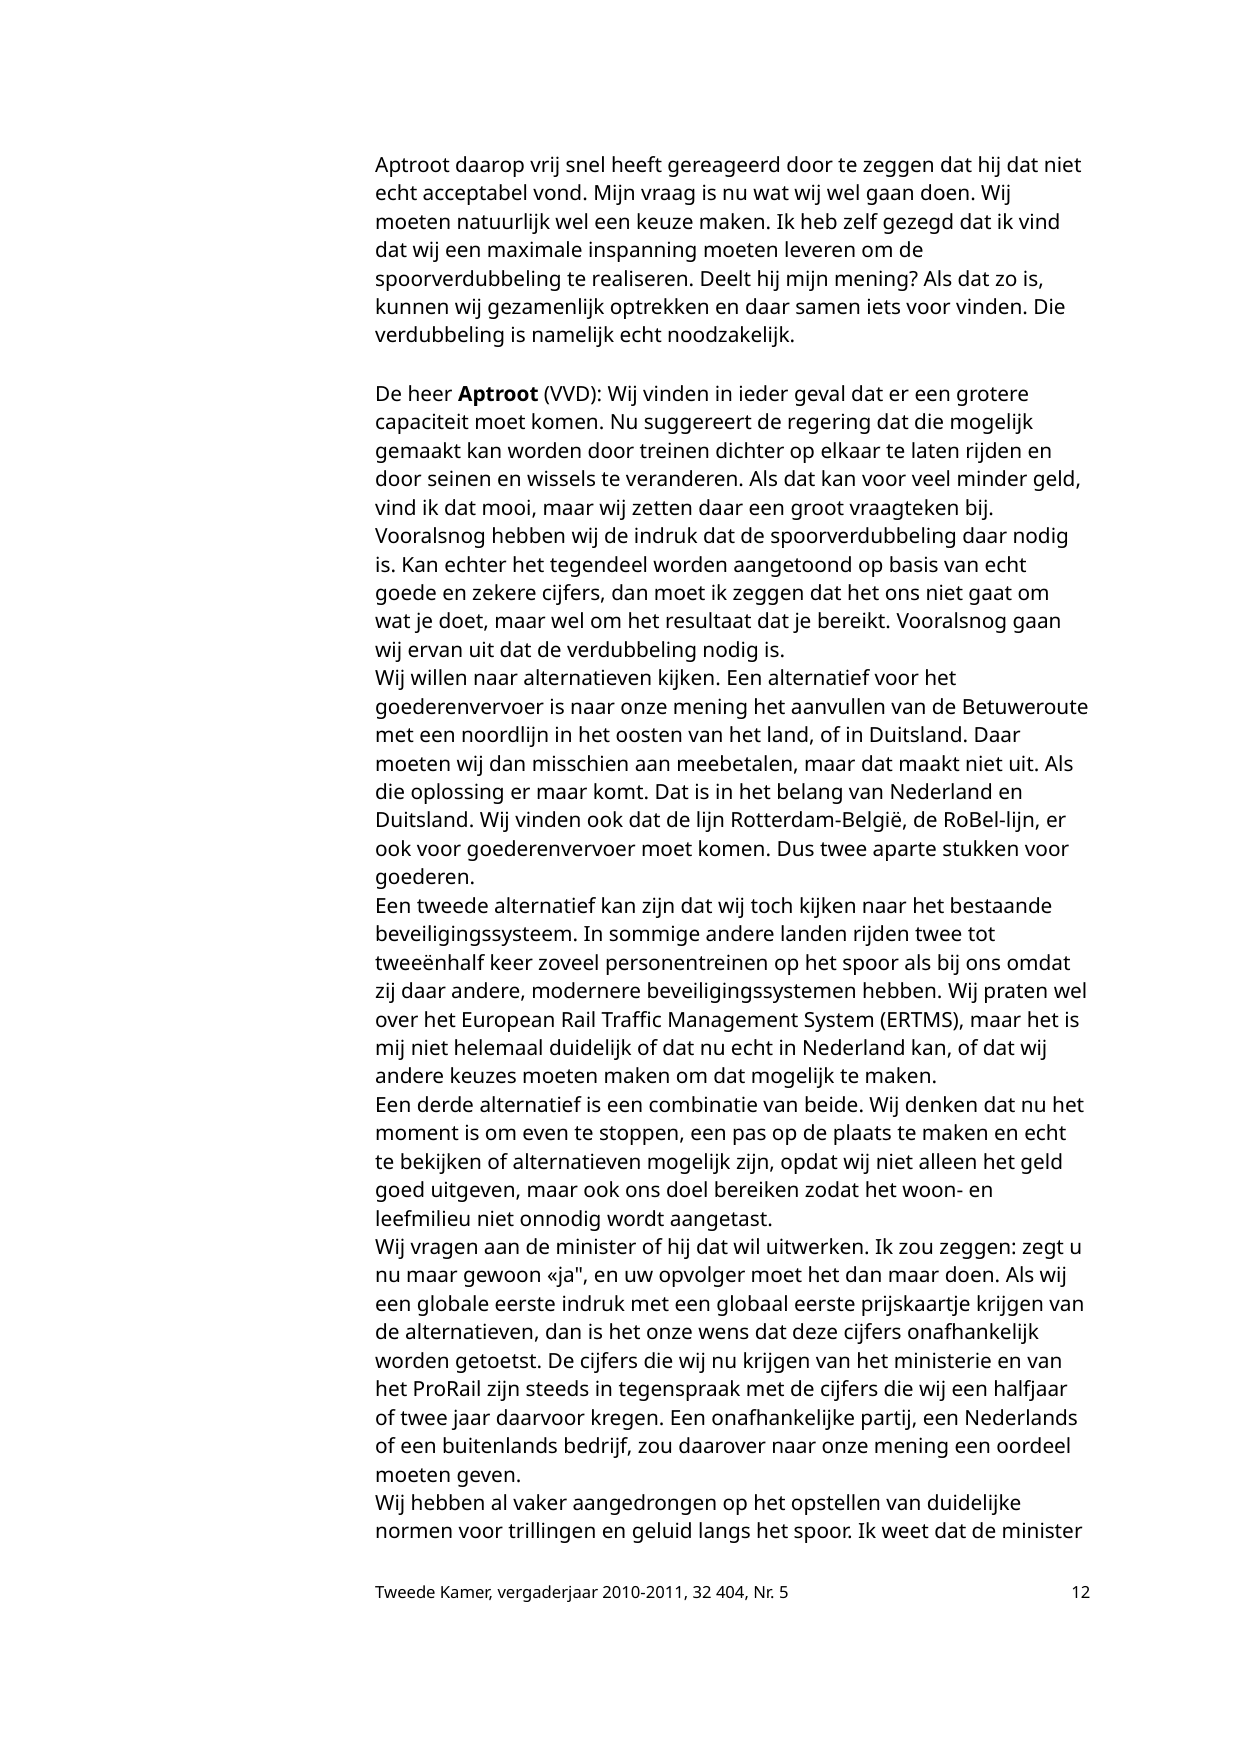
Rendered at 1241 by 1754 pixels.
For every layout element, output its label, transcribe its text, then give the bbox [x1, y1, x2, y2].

text Aptroot daarop vrij snel heeft gereageerd door te zeggen dat hij dat niet echt acceptabel vond. Mijn vraag is nu wat wij wel gaan doen. Wij moeten natuurlijk wel een keuze maken. Ik heb zelf gezegd dat ik vind dat wij een maximale inspanning moeten leveren om de spoorverdubbeling te realiseren. Deelt hij mijn mening? Als dat zo is, kunnen wij gezamenlijk optrekken en daar samen iets voor vinden. Die verdubbeling is namelijk echt noodzakelijk. [375, 150, 1090, 349]
text Wij willen naar alternatieven kijken. Een alternatief voor het goederenvervoer is naar onze mening het aanvullen van de Betuweroute met een noordlijn in het oosten van het land, of in Duitsland. Daar moeten wij dan misschien aan meebetalen, maar dat maakt niet uit. Als die oplossing er maar komt. Dat is in het belang van Nederland en Duitsland. Wij vinden ook dat de lijn Rotterdam-België, de RoBel-lijn, er ook voor goederenvervoer moet komen. Dus twee aparte stukken voor goederen. [375, 663, 1090, 891]
text Een derde alternatief is een combinatie van beide. Wij denken dat nu het moment is om even te stoppen, een pas op de plaats te maken en echt te bekijken of alternatieven mogelijk zijn, opdat wij niet alleen het geld goed uitgeven, maar ook ons doel bereiken zodat het woon- en leefmilieu niet onnodig wordt aangetast. [375, 1090, 1090, 1232]
text Wij hebben al vaker aangedrongen op het opstellen van duidelijke normen voor trillingen en geluid langs het spoor. Ik weet dat de minister [375, 1488, 1090, 1545]
text Een tweede alternatief kan zijn dat wij toch kijken naar het bestaande beveiligingssysteem. In sommige andere landen rijden twee tot tweeënhalf keer zoveel personentreinen op het spoor als bij ons omdat zij daar andere, modernere beveiligingssystemen hebben. Wij praten wel over het European Rail Traffic Management System (ERTMS), maar het is mij niet helemaal duidelijk of dat nu echt in Nederland kan, of dat wij andere keuzes moeten maken om dat mogelijk te maken. [375, 891, 1090, 1090]
text Wij vragen aan de minister of hij dat wil uitwerken. Ik zou zeggen: zegt u nu maar gewoon «ja", en uw opvolger moet het dan maar doen. Als wij een globale eerste indruk met een globaal eerste prijskaartje krijgen van de alternatieven, dan is het onze wens dat deze cijfers onafhankelijk worden getoetst. De cijfers die wij nu krijgen van het ministerie en van het ProRail zijn steeds in tegenspraak met de cijfers die wij een halfjaar of twee jaar daarvoor kregen. Een onafhankelijke partij, een Nederlands of een buitenlands bedrijf, zou daarover naar onze mening een oordeel moeten geven. [375, 1232, 1090, 1488]
text De heer Aptroot (VVD): Wij vinden in ieder geval dat er een grotere capaciteit moet komen. Nu suggereert de regering dat die mogelijk gemaakt kan worden door treinen dichter op elkaar te laten rijden en door seinen en wissels te veranderen. Als dat kan voor veel minder geld, vind ik dat mooi, maar wij zetten daar een groot vraagteken bij. Vooralsnog hebben wij de indruk dat de spoorverdubbeling daar nodig is. Kan echter het tegendeel worden aangetoond op basis van echt goede en zekere cijfers, dan moet ik zeggen dat het ons niet gaat om wat je doet, maar wel om het resultaat dat je bereikt. Vooralsnog gaan wij ervan uit dat de verdubbeling nodig is. [375, 379, 1090, 663]
